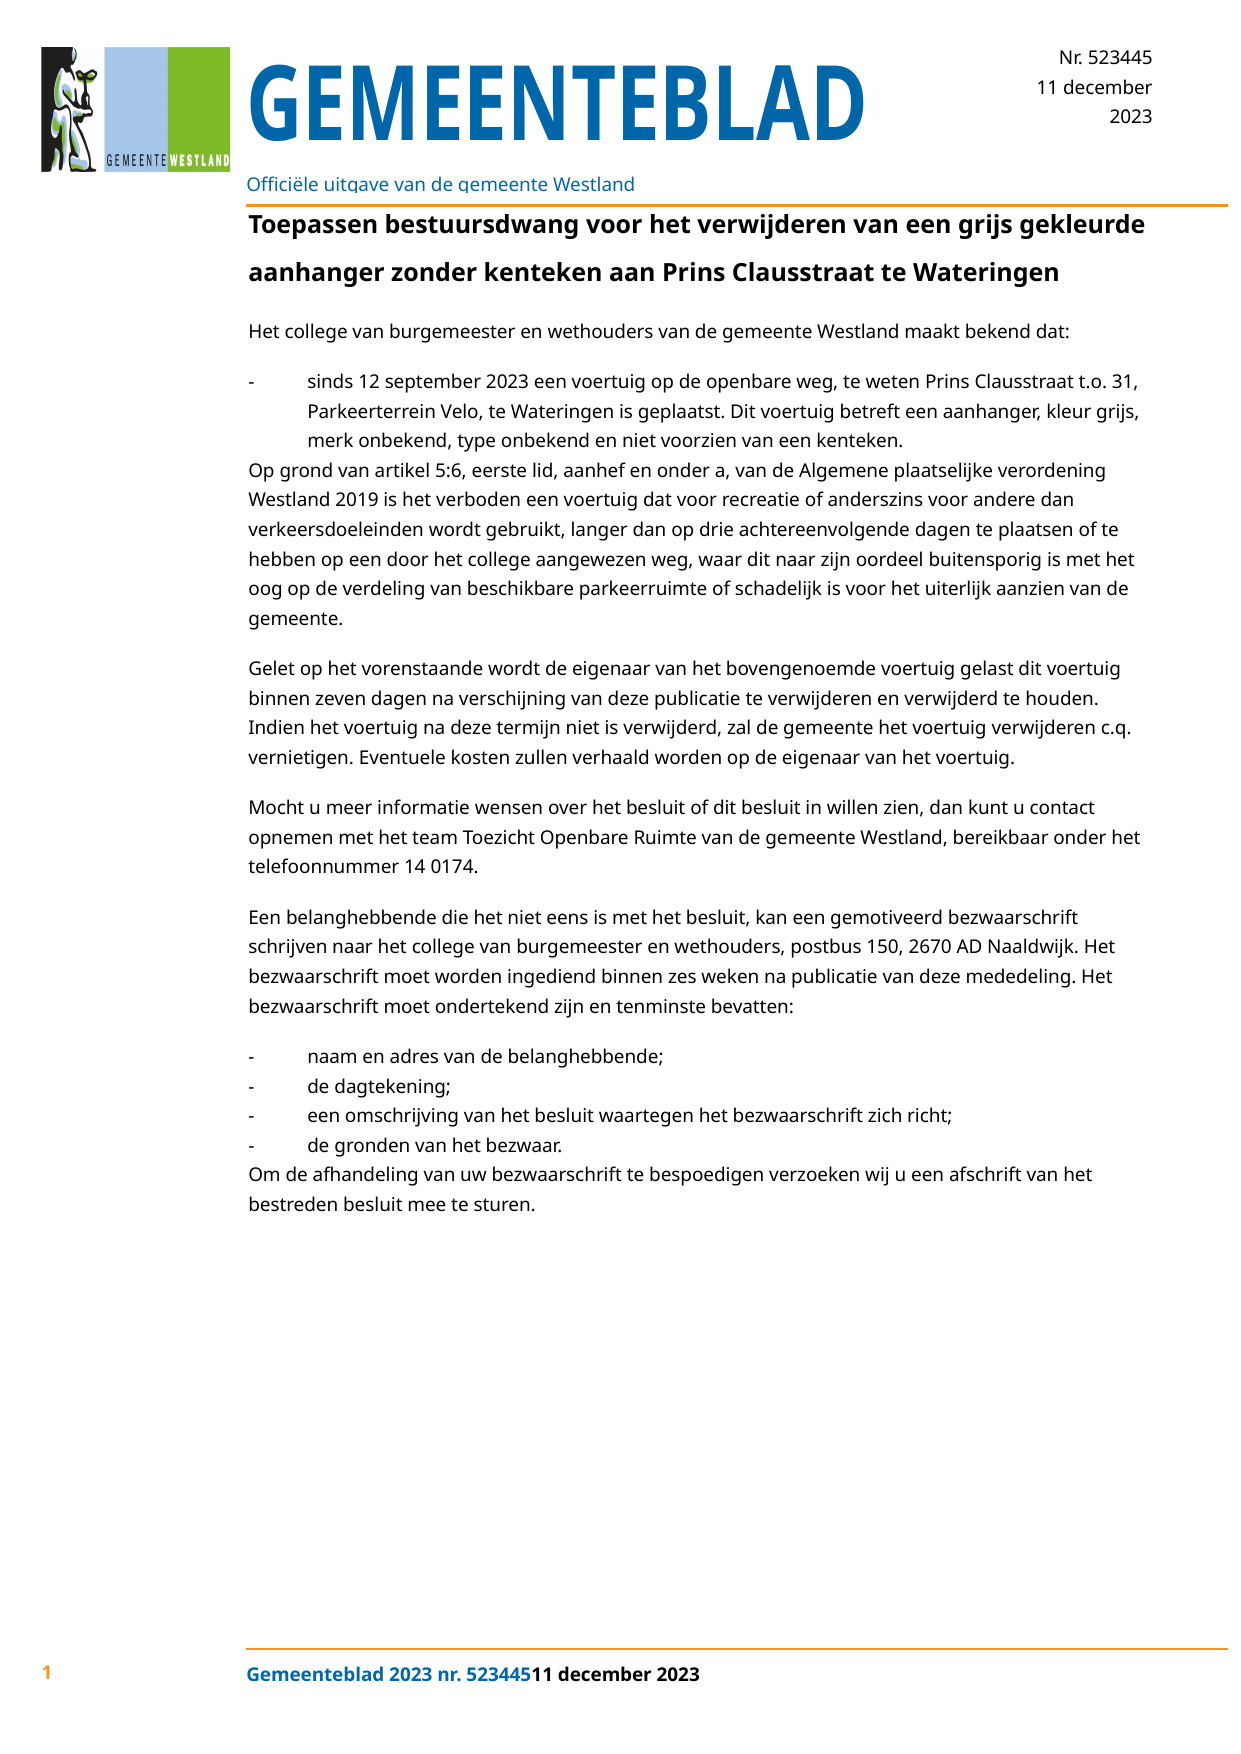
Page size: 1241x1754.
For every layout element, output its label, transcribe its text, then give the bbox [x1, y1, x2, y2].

list de dagtekening; [248, 1073, 1152, 1099]
text Op grond van artikel 5:6, eerste lid, aanhef en onder a, van de Algemene plaatselijke verordening Westland 2019 is het verboden een voertuig dat voor recreatie of anderszins voor andere dan verkeersdoeleinden wordt gebruikt, langer dan op drie achtereenvolgende dagen te plaatsen of te hebben op een door het college aangewezen weg, waar dit naar zijn oordeel buitensporig is met het oog op de verdeling van beschikbare parkeerruimte of schadelijk is voor het uiterlijk aanzien van de gemeente. [248, 457, 1152, 631]
text Een belanghebbende die het niet eens is met het besluit, kan een gemotiveerd bezwaarschrift schrijven naar het college van burgemeester en wethouders, postbus 150, 2670 AD Naaldwijk. Het bezwaarschrift moet worden ingediend binnen zes weken na publicatie van deze mededeling. Het bezwaarschrift moet ondertekend zijn en tenminste bevatten: [248, 904, 1152, 1019]
text Gelet op het vorenstaande wordt de eigenaar van het bovengenoemde voertuig gelast dit voertuig binnen zeven dagen na verschijning van deze publicatie te verwijderen en verwijderd te houden. Indien het voertuig na deze termijn niet is verwijderd, zal de gemeente het voertuig verwijderen c.q. vernietigen. Eventuele kosten zullen verhaald worden op de eigenaar van het voertuig. [248, 655, 1152, 770]
list een omschrijving van het besluit waartegen het bezwaarschrift zich richt; [248, 1102, 1152, 1128]
text Toepassen bestuursdwang voor het verwijderen van een grijs gekleurde aanhanger zonder kenteken aan Prins Clausstraat te Wateringen [248, 207, 1152, 288]
text Mocht u meer informatie wensen over het besluit of dit besluit in willen zien, dan kunt u contact opnemen met het team Toezicht Openbare Ruimte van de gemeente Westland, bereikbaar onder het telefoonnummer 14 0174. [248, 794, 1152, 879]
list naam en adres van de belanghebbende; [248, 1043, 1152, 1069]
list de gronden van het bezwaar. [248, 1132, 1152, 1158]
text Het college van burgemeester en wethouders van de gemeente Westland maakt bekend dat: [248, 318, 1152, 344]
text Om de afhandeling van uw bezwaarschrift te bespoedigen verzoeken wij u een afschrift van het bestreden besluit mee te sturen. [248, 1162, 1152, 1217]
picture [41, 47, 231, 172]
list sinds 12 september 2023 een voertuig op de openbare weg, te weten Prins Clausstraat t.o. 31, Parkeerterrein Velo, te Wateringen is geplaatst. Dit voertuig betreft een aanhanger, kleur grijs, merk onbekend, type onbekend en niet voorzien van een kenteken. [248, 368, 1152, 453]
